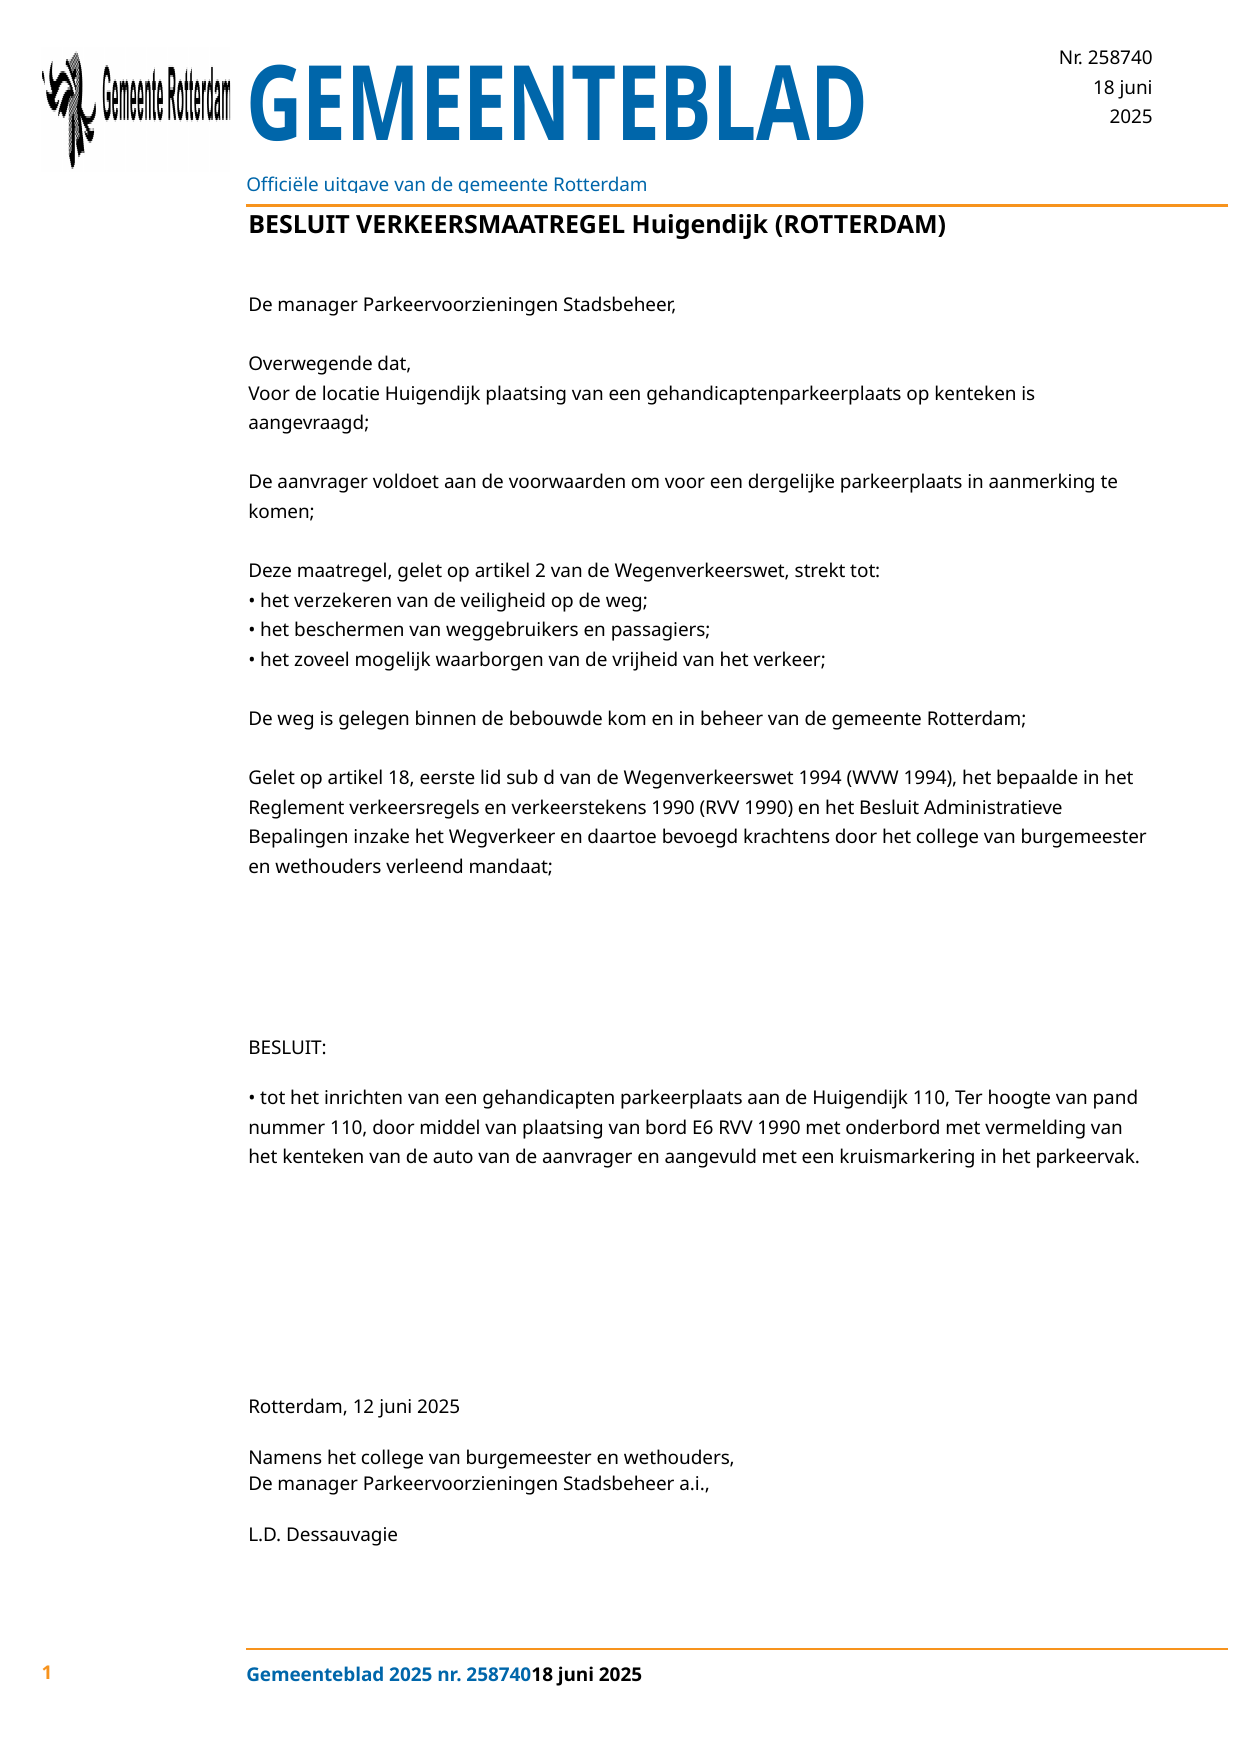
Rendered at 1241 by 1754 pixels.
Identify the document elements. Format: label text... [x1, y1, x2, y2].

text • tot het inrichten van een gehandicapten parkeerplaats aan de Huigendijk 110, Ter hoogte van pand nummer 110, door middel van plaatsing van bord E6 RVV 1990 met onderbord met vermelding van het kenteken van de auto van de aanvrager en aangevuld met een kruismarkering in het parkeervak. [248, 1084, 1152, 1169]
text L.D. Dessauvagie [248, 1522, 1152, 1547]
text De weg is gelegen binnen de bebouwde kom en in beheer van de gemeente Rotterdam; [248, 705, 1152, 731]
text Overwegende dat, [248, 350, 1152, 376]
text Voor de locatie Huigendijk plaatsing van een gehandicaptenparkeerplaats op kenteken is aangevraagd; [248, 380, 1152, 435]
text De aanvrager voldoet aan de voorwaarden om voor een dergelijke parkeerplaats in aanmerking te komen; [248, 468, 1152, 524]
text Rotterdam, 12 juni 2025 [248, 1393, 1152, 1419]
text Gelet op artikel 18, eerste lid sub d van de Wegenverkeerswet 1994 (WVW 1994), het bepaalde in het Reglement verkeersregels en verkeerstekens 1990 (RVV 1990) en het Besluit Administratieve Bepalingen inzake het Wegverkeer en daartoe bevoegd krachtens door het college van burgemeester en wethouders verleend mandaat; [248, 764, 1152, 879]
text • het verzekeren van de veiligheid op de weg; [248, 587, 1152, 613]
text BESLUIT: [248, 1034, 1152, 1060]
text De manager Parkeervoorzieningen Stadsbeheer a.i., [248, 1470, 1152, 1496]
text Deze maatregel, gelet op artikel 2 van de Wegenverkeerswet, strekt tot: [248, 557, 1152, 583]
text BESLUIT VERKEERSMAATREGEL Huigendijk (ROTTERDAM) [248, 207, 1152, 241]
text De manager Parkeervoorzieningen Stadsbeheer, [248, 291, 1152, 317]
text • het zoveel mogelijk waarborgen van de vrijheid van het verkeer; [248, 646, 1152, 672]
text Namens het college van burgemeester en wethouders, [248, 1444, 1152, 1470]
picture [41, 47, 231, 172]
text • het beschermen van weggebruikers en passagiers; [248, 616, 1152, 642]
